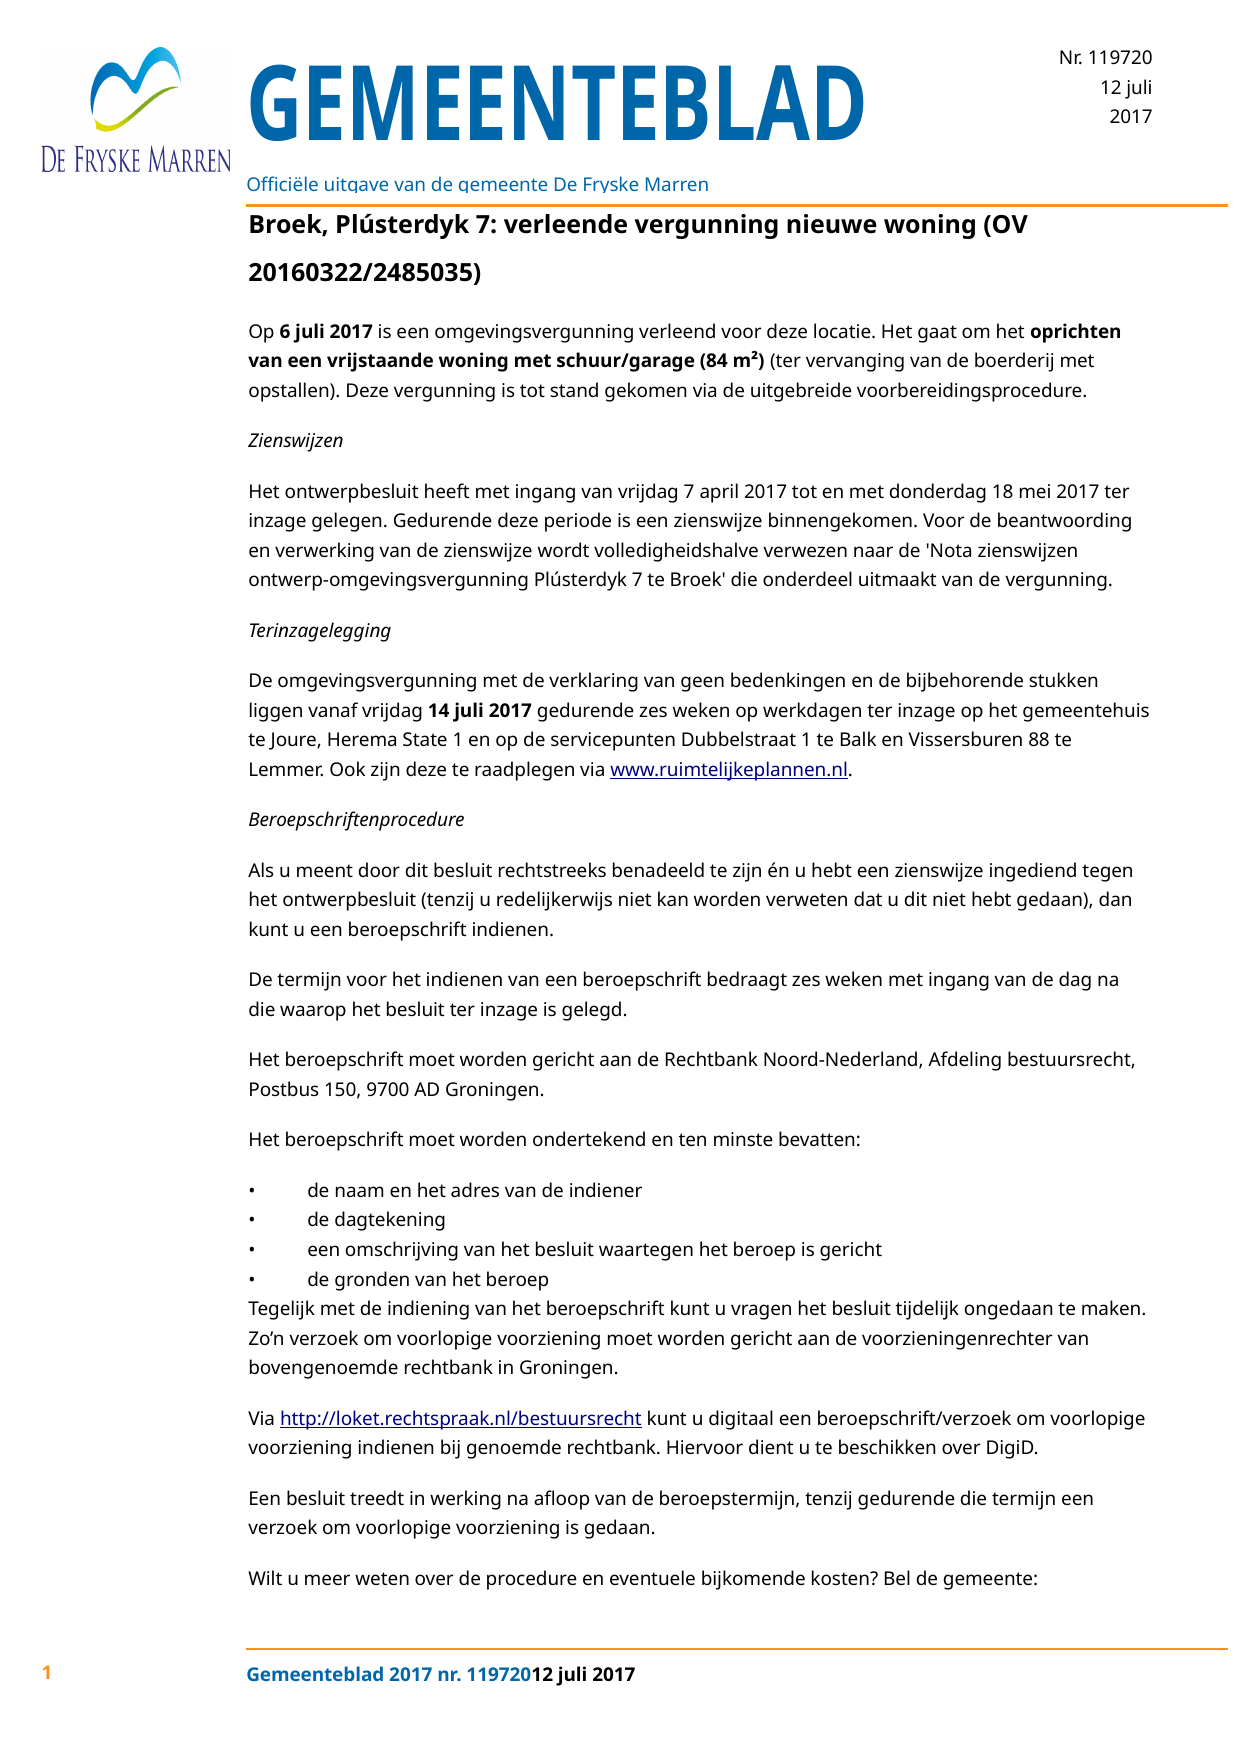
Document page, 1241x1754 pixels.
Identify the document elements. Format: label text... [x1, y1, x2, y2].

text Wilt u meer weten over de procedure en eventuele bijkomende kosten? Bel de gemeente: [248, 1565, 1152, 1591]
text Het ontwerpbesluit heeft met ingang van vrijdag 7 april 2017 tot en met donderdag 18 mei 2017 ter inzage gelegen. Gedurende deze periode is een zienswijze binnengekomen. Voor de beantwoording en verwerking van de zienswijze wordt volledigheidshalve verwezen naar de 'Nota zienswijzen ontwerp-omgevingsvergunning Plústerdyk 7 te Broek' die onderdeel uitmaakt van de vergunning. [248, 478, 1152, 592]
text Via http://loket.rechtspraak.nl/bestuursrecht kunt u digitaal een beroepschrift/verzoek om voorlopige voorziening indienen bij genoemde rechtbank. Hiervoor dient u te beschikken over DigiD. [248, 1405, 1152, 1460]
text Broek, Plústerdyk 7: verleende vergunning nieuwe woning (OV 20160322/2485035) [248, 207, 1152, 288]
text Het beroepschrift moet worden ondertekend en ten minste bevatten: [248, 1127, 1152, 1152]
text De termijn voor het indienen van een beroepschrift bedraagt zes weken met ingang van de dag na die waarop het besluit ter inzage is gelegd. [248, 967, 1152, 1022]
text Tegelijk met de indiening van het beroepschrift kunt u vragen het besluit tijdelijk ongedaan te maken. Zo’n verzoek om voorlopige voorziening moet worden gericht aan de voorzieningenrechter van bovengenoemde rechtbank in Groningen. [248, 1295, 1152, 1380]
list de gronden van het beroep [248, 1266, 1152, 1292]
text Terinzagelegging [248, 617, 1152, 643]
text Zienswijzen [248, 427, 1152, 453]
list de naam en het adres van de indiener [248, 1177, 1152, 1203]
text Op 6 juli 2017 is een omgevingsvergunning verleend voor deze locatie. Het gaat om het oprichten van een vrijstaande woning met schuur/garage (84 m²) (ter vervanging van de boerderij met opstallen). Deze vergunning is tot stand gekomen via de uitgebreide voorbereidingsprocedure. [248, 318, 1152, 403]
list een omschrijving van het besluit waartegen het beroep is gericht [248, 1236, 1152, 1262]
text Beroepschriftenprocedure [248, 807, 1152, 832]
text De omgevingsvergunning met de verklaring van geen bedenkingen en de bijbehorende stukken liggen vanaf vrijdag 14 juli 2017 gedurende zes weken op werkdagen ter inzage op het gemeentehuis te Joure, Herema State 1 en op de servicepunten Dubbelstraat 1 te Balk en Vissersburen 88 te Lemmer. Ook zijn deze te raadplegen via www.ruimtelijkeplannen.nl. [248, 667, 1152, 782]
list de dagtekening [248, 1207, 1152, 1232]
text Als u meent door dit besluit rechtstreeks benadeeld te zijn én u hebt een zienswijze ingediend tegen het ontwerpbesluit (tenzij u redelijkerwijs niet kan worden verweten dat u dit niet hebt gedaan), dan kunt u een beroepschrift indienen. [248, 857, 1152, 942]
text Een besluit treedt in werking na afloop van de beroepstermijn, tenzij gedurende die termijn een verzoek om voorlopige voorziening is gedaan. [248, 1485, 1152, 1540]
picture [41, 47, 231, 172]
text Het beroepschrift moet worden gericht aan de Rechtbank Noord-Nederland, Afdeling bestuursrecht, Postbus 150, 9700 AD Groningen. [248, 1047, 1152, 1102]
